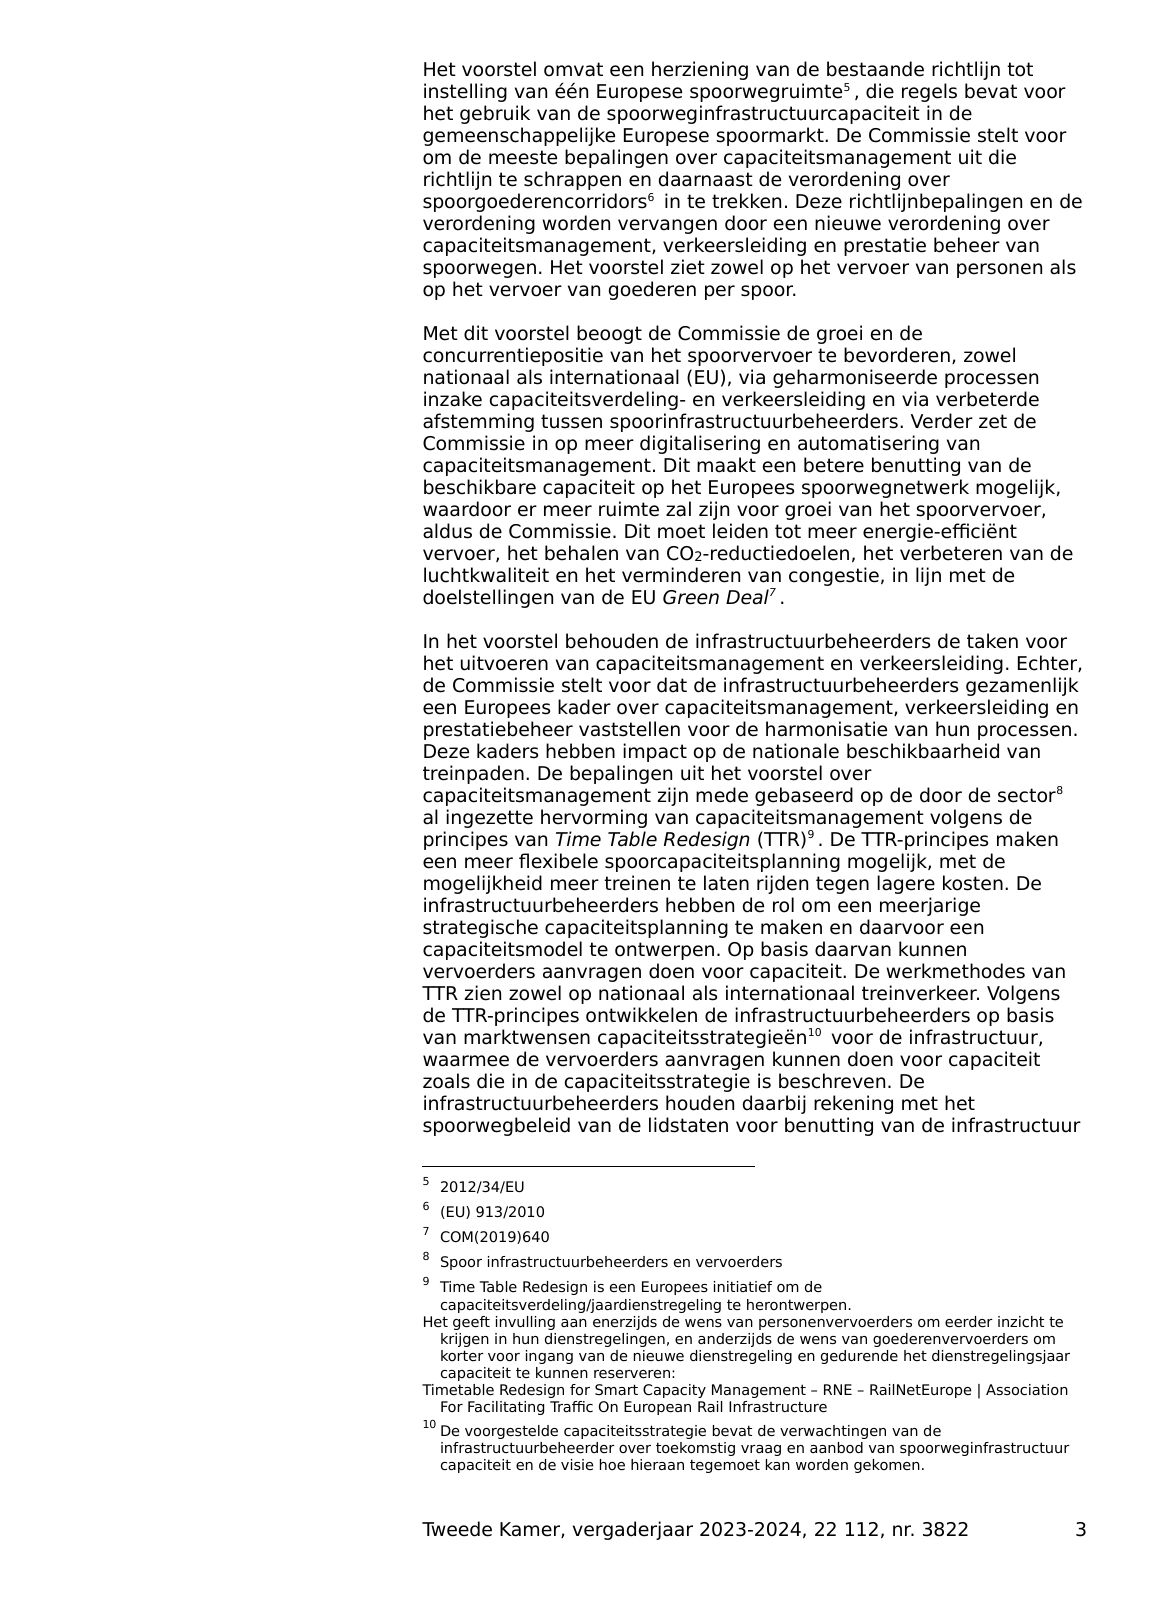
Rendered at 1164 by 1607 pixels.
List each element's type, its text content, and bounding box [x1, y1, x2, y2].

text Timetable Redesign for Smart Capacity Management – RNE – RailNetEurope | Association For Facilitating Traffic On European Rail Infrastructure [422, 1382, 1087, 1416]
text Spoor infrastructuurbeheerders en vervoerders [422, 1250, 1087, 1272]
text Het geeft invulling aan enerzijds de wens van personenvervoerders om eerder inzicht te krijgen in hun dienstregelingen, en anderzijds de wens van goederenvervoerders om korter voor ingang van de nieuwe dienstregeling en gedurende het dienstregelingsjaar capaciteit te kunnen reserveren: [422, 1314, 1087, 1382]
text (EU) 913/2010 [422, 1200, 1087, 1222]
text 2012/34/EU [422, 1175, 1087, 1197]
text Met dit voorstel beoogt de Commissie de groei en de concurrentiepositie van het spoorvervoer te bevorderen, zowel nationaal als internationaal (EU), via geharmoniseerde processen inzake capaciteitsverdeling- en verkeersleiding en via verbeterde afstemming tussen spoorinfrastructuurbeheerders. Verder zet de Commissie in op meer digitalisering en automatisering van capaciteitsmanagement. Dit maakt een betere benutting van de beschikbare capaciteit op het Europees spoorwegnetwerk mogelijk, waardoor er meer ruimte zal zijn voor groei van het spoorvervoer, aldus de Commissie. Dit moet leiden tot meer energie-efficiënt vervoer, het behalen van CO2-reductiedoelen, het verbeteren van de luchtkwaliteit en het verminderen van congestie, in lijn met de doelstellingen van de EU Green Deal. [422, 323, 1087, 609]
text De voorgestelde capaciteitsstrategie bevat de verwachtingen van de infrastructuurbeheerder over toekomstig vraag en aanbod van spoorweginfrastructuur capaciteit en de visie hoe hieraan tegemoet kan worden gekomen. [422, 1418, 1087, 1474]
text COM(2019)640 [422, 1225, 1087, 1247]
text In het voorstel behouden de infrastructuurbeheerders de taken voor het uitvoeren van capaciteitsmanagement en verkeersleiding. Echter, de Commissie stelt voor dat de infrastructuurbeheerders gezamenlijk een Europees kader over capaciteitsmanagement, verkeersleiding en prestatiebeheer vaststellen voor de harmonisatie van hun processen. Deze kaders hebben impact op de nationale beschikbaarheid van treinpaden. De bepalingen uit het voorstel over capaciteitsmanagement zijn mede gebaseerd op de door de sector al ingezette hervorming van capaciteitsmanagement volgens de principes van Time Table Redesign (TTR). De TTR-principes maken een meer flexibele spoorcapaciteitsplanning mogelijk, met de mogelijkheid meer treinen te laten rijden tegen lagere kosten. De infrastructuurbeheerders hebben de rol om een meerjarige strategische capaciteitsplanning te maken en daarvoor een capaciteitsmodel te ontwerpen. Op basis daarvan kunnen vervoerders aanvragen doen voor capaciteit. De werkmethodes van TTR zien zowel op nationaal als internationaal treinverkeer. Volgens de TTR-principes ontwikkelen de infrastructuurbeheerders op basis van marktwensen capaciteitsstrategieën voor de infrastructuur, waarmee de vervoerders aanvragen kunnen doen voor capaciteit zoals die in de capaciteitsstrategie is beschreven. De infrastructuurbeheerders houden daarbij rekening met het spoorwegbeleid van de lidstaten voor benutting van de infrastructuur [422, 631, 1087, 1136]
text Het voorstel omvat een herziening van de bestaande richtlijn tot instelling van één Europese spoorwegruimte, die regels bevat voor het gebruik van de spoorweginfrastructuurcapaciteit in de gemeenschappelijke Europese spoormarkt. De Commissie stelt voor om de meeste bepalingen over capaciteitsmanagement uit die richtlijn te schrappen en daarnaast de verordening over spoorgoederencorridors in te trekken. Deze richtlijnbepalingen en de verordening worden vervangen door een nieuwe verordening over capaciteitsmanagement, verkeersleiding en prestatie beheer van spoorwegen. Het voorstel ziet zowel op het vervoer van personen als op het vervoer van goederen per spoor. [422, 59, 1087, 301]
text Time Table Redesign is een Europees initiatief om de capaciteitsverdeling/jaardienstregeling te herontwerpen. [422, 1275, 1087, 1314]
